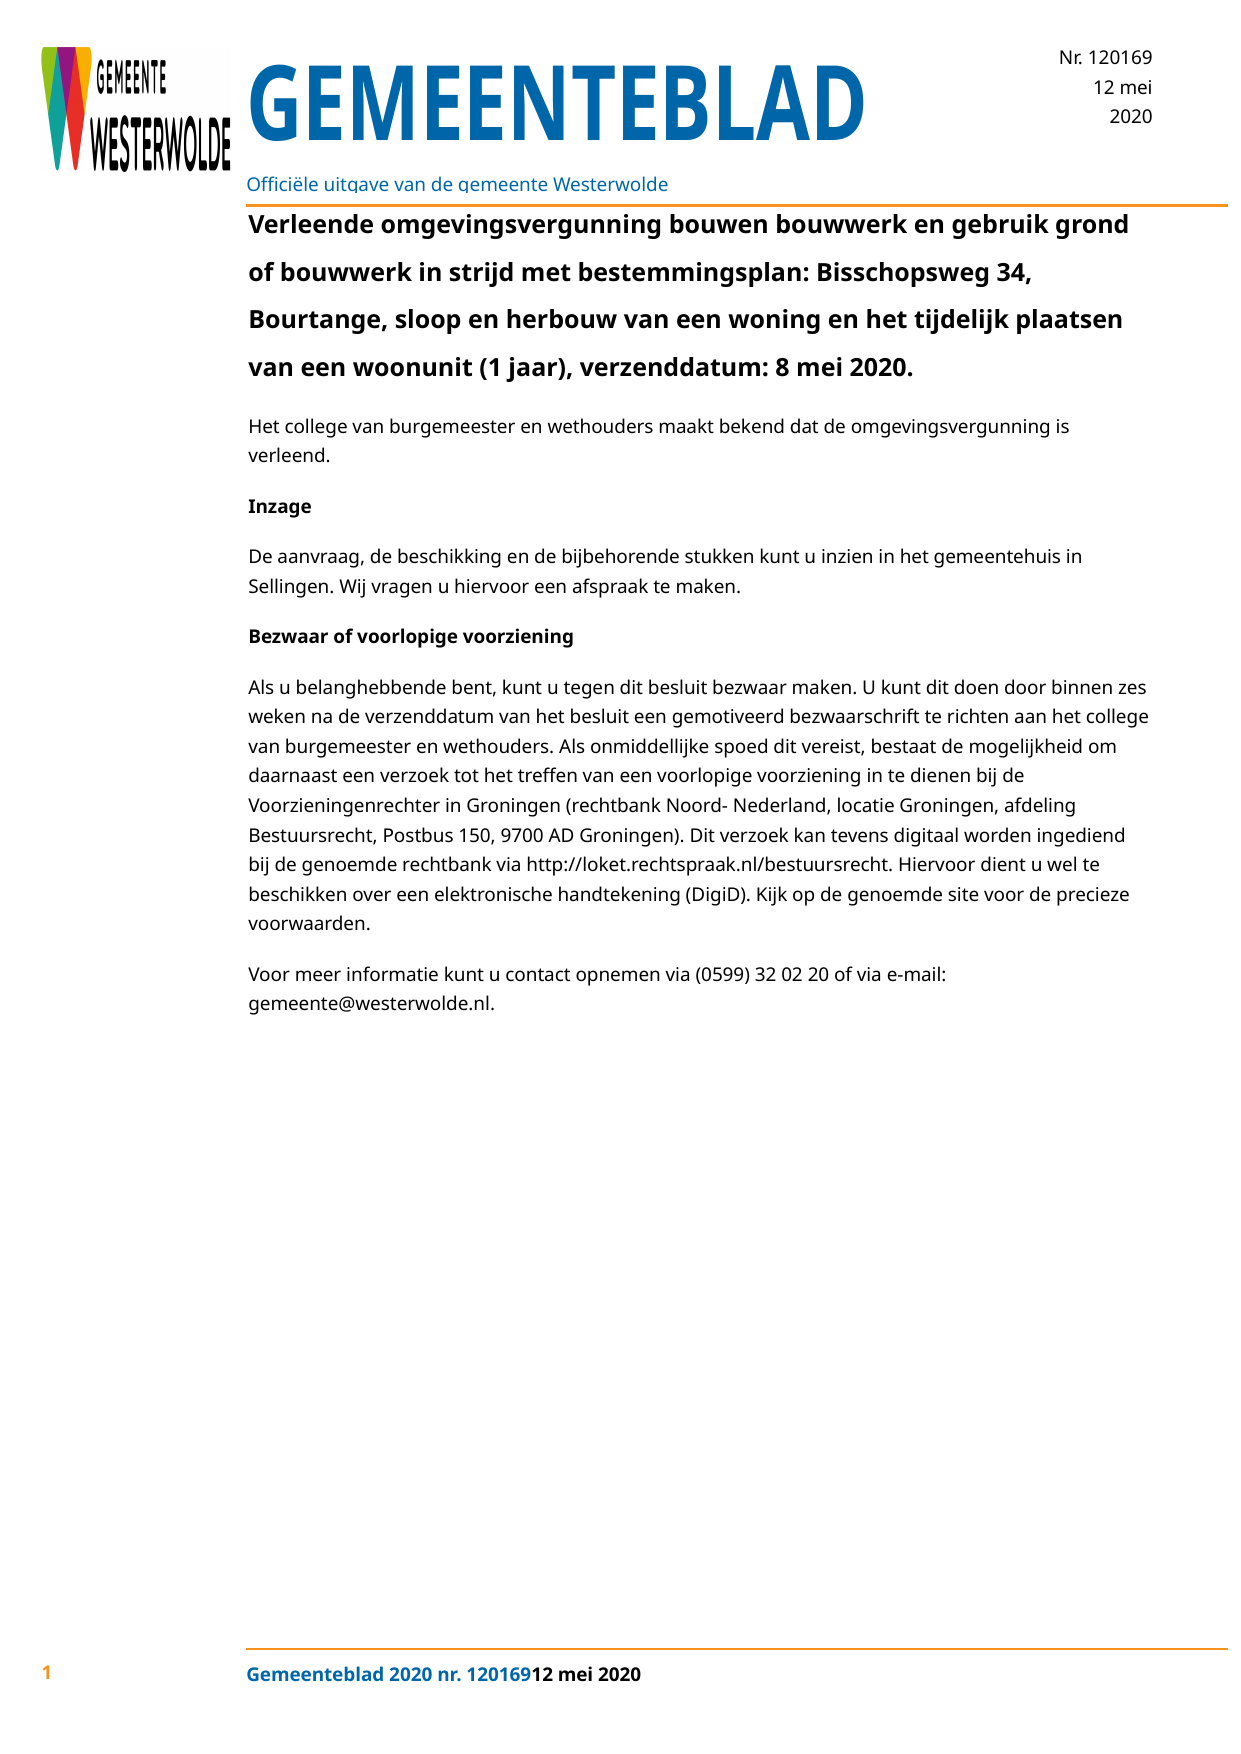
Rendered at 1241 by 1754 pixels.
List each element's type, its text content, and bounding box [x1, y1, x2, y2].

text Bezwaar of voorlopige voorziening [248, 623, 1152, 649]
text Voor meer informatie kunt u contact opnemen via (0599) 32 02 20 of via e-mail: gemeente@westerwolde.nl. [248, 961, 1152, 1016]
text Inzage [248, 493, 1152, 519]
text Het college van burgemeester en wethouders maakt bekend dat de omgevingsvergunning is verleend. [248, 413, 1152, 468]
picture [41, 47, 231, 172]
text De aanvraag, de beschikking en de bijbehorende stukken kunt u inzien in het gemeentehuis in Sellingen. Wij vragen u hiervoor een afspraak te maken. [248, 543, 1152, 599]
text Verleende omgevingsvergunning bouwen bouwwerk en gebruik grond of bouwwerk in strijd met bestemmingsplan: Bisschopsweg 34, Bourtange, sloop en herbouw van een woning en het tijdelijk plaatsen van een woonunit (1 jaar), verzenddatum: 8 mei 2020. [248, 207, 1152, 384]
text Als u belanghebbende bent, kunt u tegen dit besluit bezwaar maken. U kunt dit doen door binnen zes weken na de verzenddatum van het besluit een gemotiveerd bezwaarschrift te richten aan het college van burgemeester en wethouders. Als onmiddellijke spoed dit vereist, bestaat de mogelijkheid om daarnaast een verzoek tot het treffen van een voorlopige voorziening in te dienen bij de Voorzieningenrechter in Groningen (rechtbank Noord- Nederland, locatie Groningen, afdeling Bestuursrecht, Postbus 150, 9700 AD Groningen). Dit verzoek kan tevens digitaal worden ingediend bij de genoemde rechtbank via http://loket.rechtspraak.nl/bestuursrecht. Hiervoor dient u wel te beschikken over een elektronische handtekening (DigiD). Kijk op de genoemde site voor de precieze voorwaarden. [248, 674, 1152, 936]
